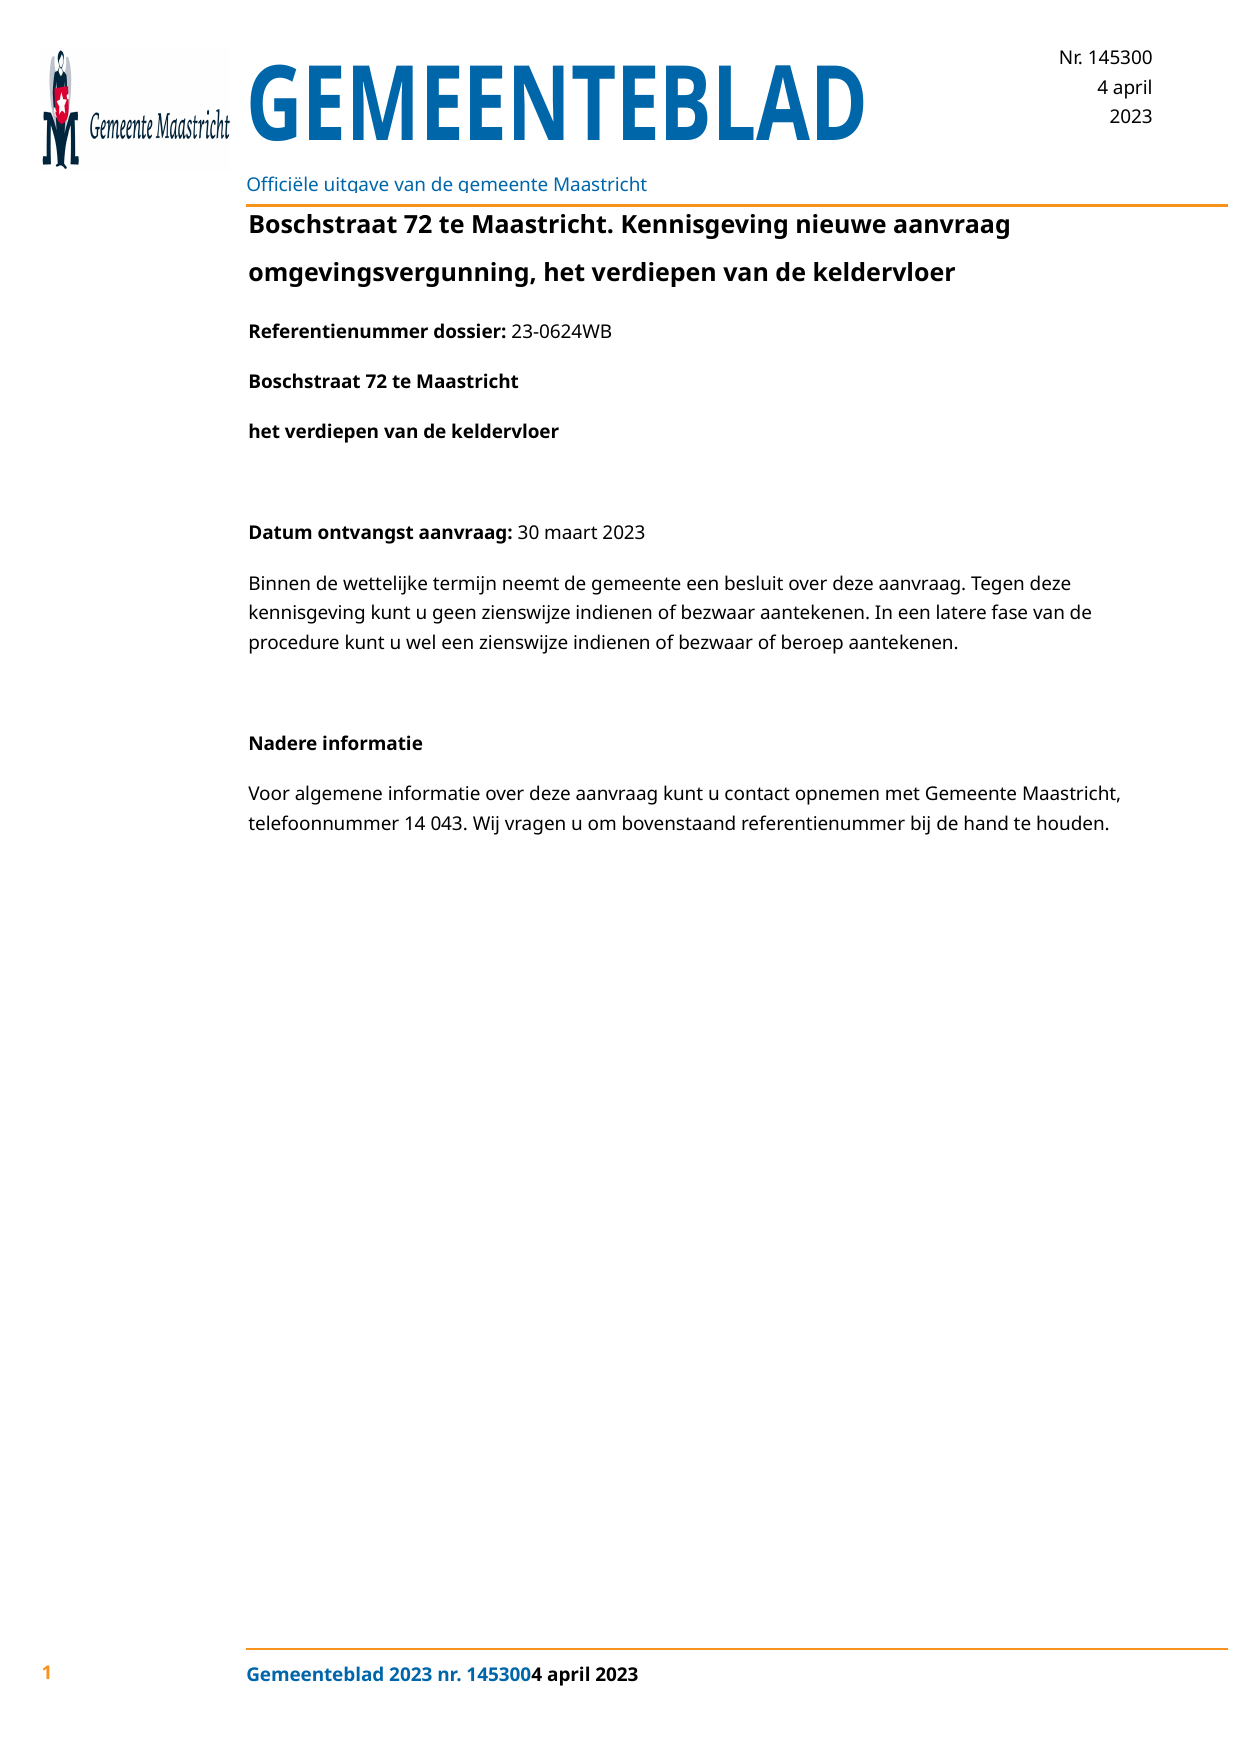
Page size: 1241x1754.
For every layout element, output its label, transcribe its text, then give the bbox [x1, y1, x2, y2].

text Datum ontvangst aanvraag: 30 maart 2023 [248, 519, 1152, 545]
picture [41, 47, 231, 172]
text Nadere informatie [248, 730, 1152, 756]
text Boschstraat 72 te Maastricht [248, 368, 1152, 394]
text het verdiepen van de keldervloer [248, 419, 1152, 444]
text Referentienummer dossier: 23-0624WB [248, 318, 1152, 344]
text Boschstraat 72 te Maastricht. Kennisgeving nieuwe aanvraag omgevingsvergunning, het verdiepen van de keldervloer [248, 207, 1152, 288]
text Binnen de wettelijke termijn neemt de gemeente een besluit over deze aanvraag. Tegen deze kennisgeving kunt u geen zienswijze indienen of bezwaar aantekenen. In een latere fase van de procedure kunt u wel een zienswijze indienen of bezwaar of beroep aantekenen. [248, 570, 1152, 655]
text Voor algemene informatie over deze aanvraag kunt u contact opnemen met Gemeente Maastricht, telefoonnummer 14 043. Wij vragen u om bovenstaand referentienummer bij de hand te houden. [248, 780, 1152, 836]
